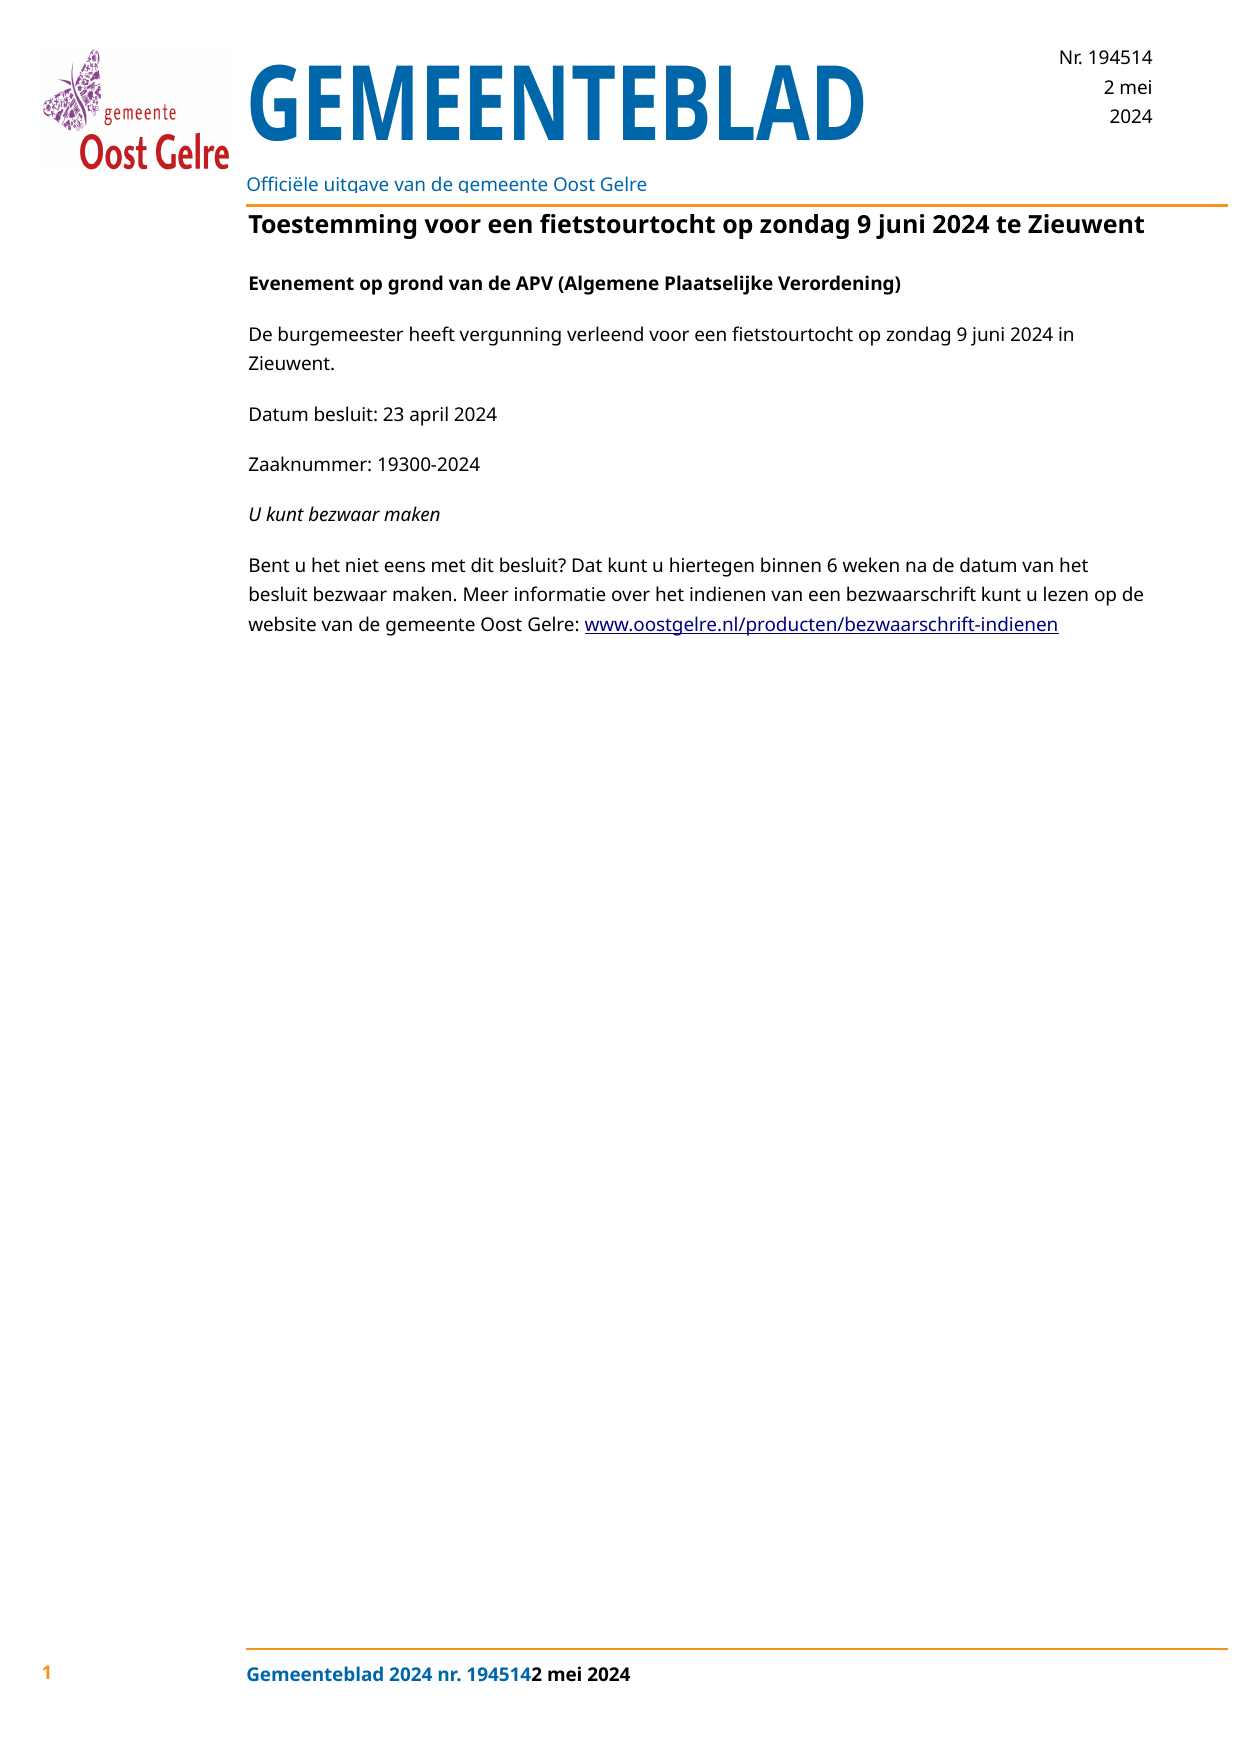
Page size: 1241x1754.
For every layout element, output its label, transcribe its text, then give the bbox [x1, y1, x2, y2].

text Zaaknummer: 19300-2024 [248, 451, 1152, 477]
text Toestemming voor een fietstourtocht op zondag 9 juni 2024 te Zieuwent [248, 207, 1152, 241]
text Bent u het niet eens met dit besluit? Dat kunt u hiertegen binnen 6 weken na de datum van het besluit bezwaar maken. Meer informatie over het indienen van een bezwaarschrift kunt u lezen op de website van de gemeente Oost Gelre: www.oostgelre.nl/producten/bezwaarschrift-indienen [248, 552, 1152, 637]
text Datum besluit: 23 april 2024 [248, 401, 1152, 426]
picture [41, 47, 231, 172]
text De burgemeester heeft vergunning verleend voor een fietstourtocht op zondag 9 juni 2024 in Zieuwent. [248, 321, 1152, 376]
text Evenement op grond van de APV (Algemene Plaatselijke Verordening) [248, 270, 1152, 296]
text U kunt bezwaar maken [248, 502, 1152, 527]
